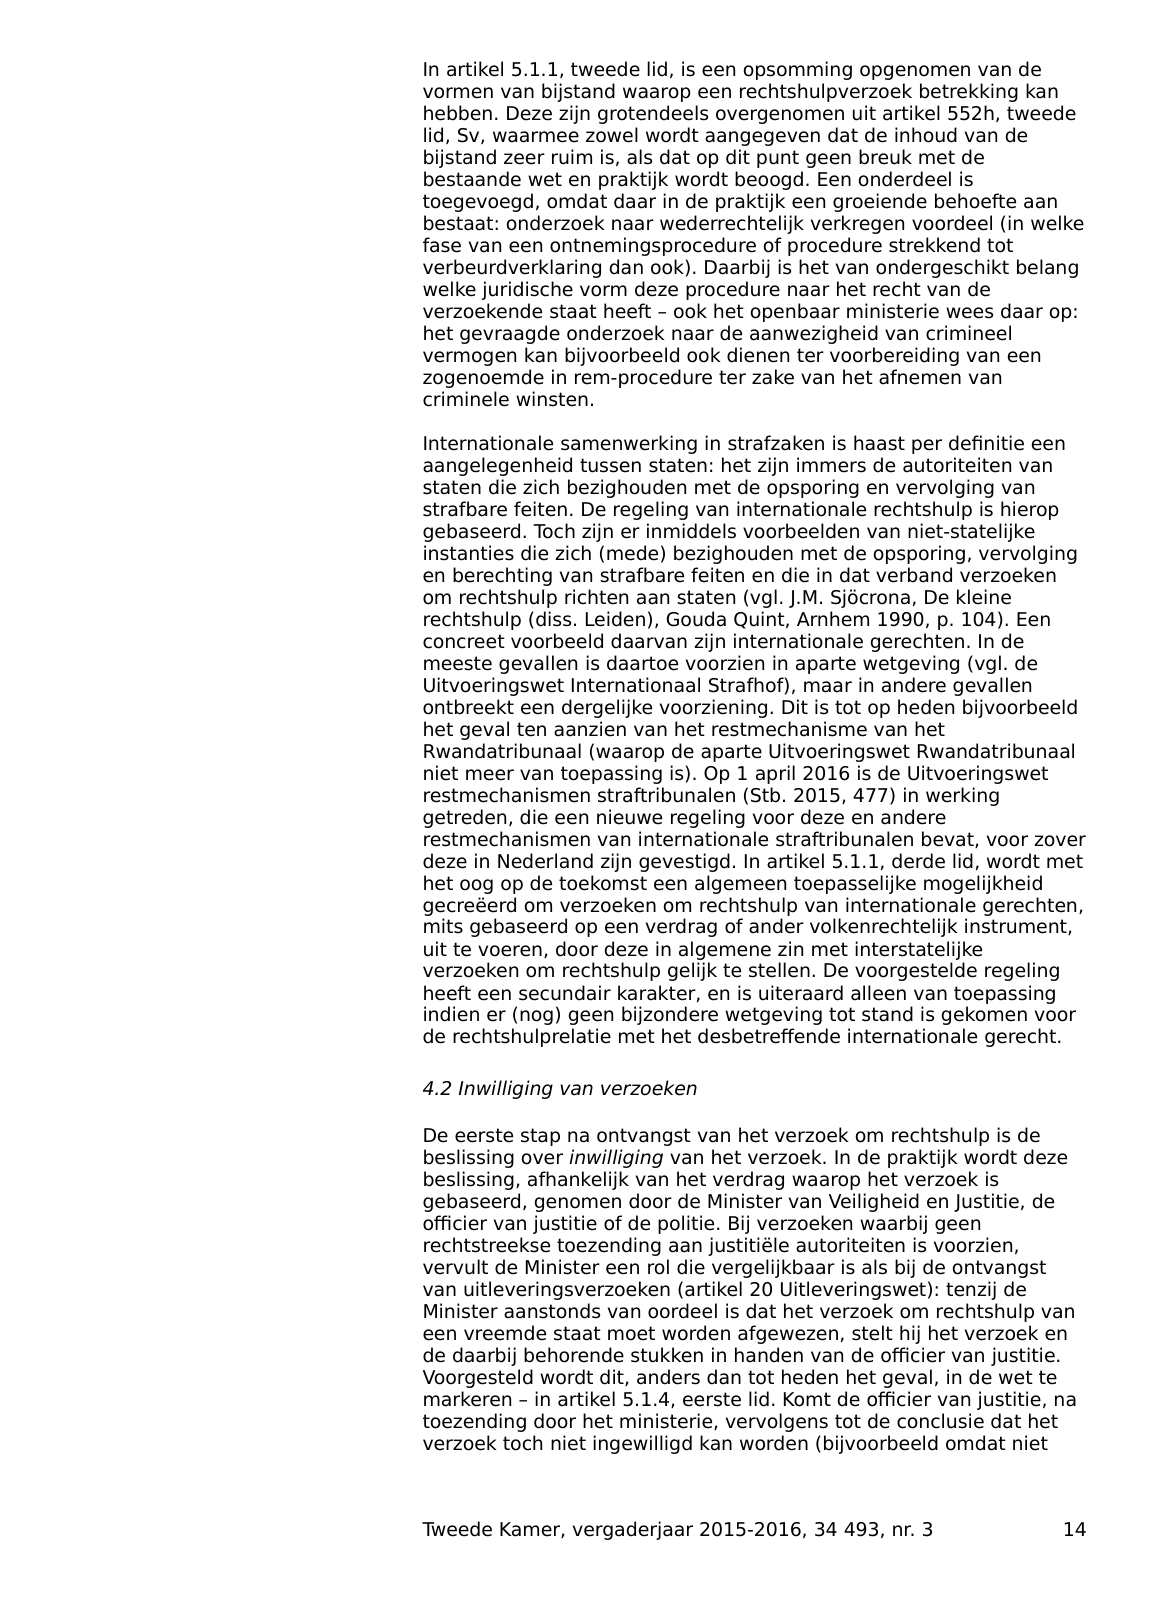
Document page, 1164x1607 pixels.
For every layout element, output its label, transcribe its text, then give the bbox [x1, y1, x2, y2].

text Internationale samenwerking in strafzaken is haast per definitie een aangelegenheid tussen staten: het zijn immers de autoriteiten van staten die zich bezighouden met de opsporing en vervolging van strafbare feiten. De regeling van internationale rechtshulp is hierop gebaseerd. Toch zijn er inmiddels voorbeelden van niet-statelijke instanties die zich (mede) bezighouden met de opsporing, vervolging en berechting van strafbare feiten en die in dat verband verzoeken om rechtshulp richten aan staten (vgl. J.M. Sjöcrona, De kleine rechtshulp (diss. Leiden), Gouda Quint, Arnhem 1990, p. 104). Een concreet voorbeeld daarvan zijn internationale gerechten. In de meeste gevallen is daartoe voorzien in aparte wetgeving (vgl. de Uitvoeringswet Internationaal Strafhof), maar in andere gevallen ontbreekt een dergelijke voorziening. Dit is tot op heden bijvoorbeeld het geval ten aanzien van het restmechanisme van het Rwandatribunaal (waarop de aparte Uitvoeringswet Rwandatribunaal niet meer van toepassing is). Op 1 april 2016 is de Uitvoeringswet restmechanismen straftribunalen (Stb. 2015, 477) in werking getreden, die een nieuwe regeling voor deze en andere restmechanismen van internationale straftribunalen bevat, voor zover deze in Nederland zijn gevestigd. In artikel 5.1.1, derde lid, wordt met het oog op de toekomst een algemeen toepasselijke mogelijkheid gecreëerd om verzoeken om rechtshulp van internationale gerechten, mits gebaseerd op een verdrag of ander volkenrechtelijk instrument, uit te voeren, door deze in algemene zin met interstatelijke verzoeken om rechtshulp gelijk te stellen. De voorgestelde regeling heeft een secundair karakter, en is uiteraard alleen van toepassing indien er (nog) geen bijzondere wetgeving tot stand is gekomen voor de rechtshulprelatie met het desbetreffende internationale gerecht. [422, 433, 1087, 1048]
subtitle 4.2 Inwilliging van verzoeken [422, 1078, 1087, 1100]
text De eerste stap na ontvangst van het verzoek om rechtshulp is de beslissing over inwilliging van het verzoek. In de praktijk wordt deze beslissing, afhankelijk van het verdrag waarop het verzoek is gebaseerd, genomen door de Minister van Veiligheid en Justitie, de officier van justitie of de politie. Bij verzoeken waarbij geen rechtstreekse toezending aan justitiële autoriteiten is voorzien, vervult de Minister een rol die vergelijkbaar is als bij de ontvangst van uitleveringsverzoeken (artikel 20 Uitleveringswet): tenzij de Minister aanstonds van oordeel is dat het verzoek om rechtshulp van een vreemde staat moet worden afgewezen, stelt hij het verzoek en de daarbij behorende stukken in handen van de officier van justitie. Voorgesteld wordt dit, anders dan tot heden het geval, in de wet te markeren – in artikel 5.1.4, eerste lid. Komt de officier van justitie, na toezending door het ministerie, vervolgens tot de conclusie dat het verzoek toch niet ingewilligd kan worden (bijvoorbeeld omdat niet [422, 1125, 1087, 1455]
text In artikel 5.1.1, tweede lid, is een opsomming opgenomen van de vormen van bijstand waarop een rechtshulpverzoek betrekking kan hebben. Deze zijn grotendeels overgenomen uit artikel 552h, tweede lid, Sv, waarmee zowel wordt aangegeven dat de inhoud van de bijstand zeer ruim is, als dat op dit punt geen breuk met de bestaande wet en praktijk wordt beoogd. Een onderdeel is toegevoegd, omdat daar in de praktijk een groeiende behoefte aan bestaat: onderzoek naar wederrechtelijk verkregen voordeel (in welke fase van een ontnemingsprocedure of procedure strekkend tot verbeurdverklaring dan ook). Daarbij is het van ondergeschikt belang welke juridische vorm deze procedure naar het recht van de verzoekende staat heeft – ook het openbaar ministerie wees daar op: het gevraagde onderzoek naar de aanwezigheid van crimineel vermogen kan bijvoorbeeld ook dienen ter voorbereiding van een zogenoemde in rem-procedure ter zake van het afnemen van criminele winsten. [422, 59, 1087, 411]
